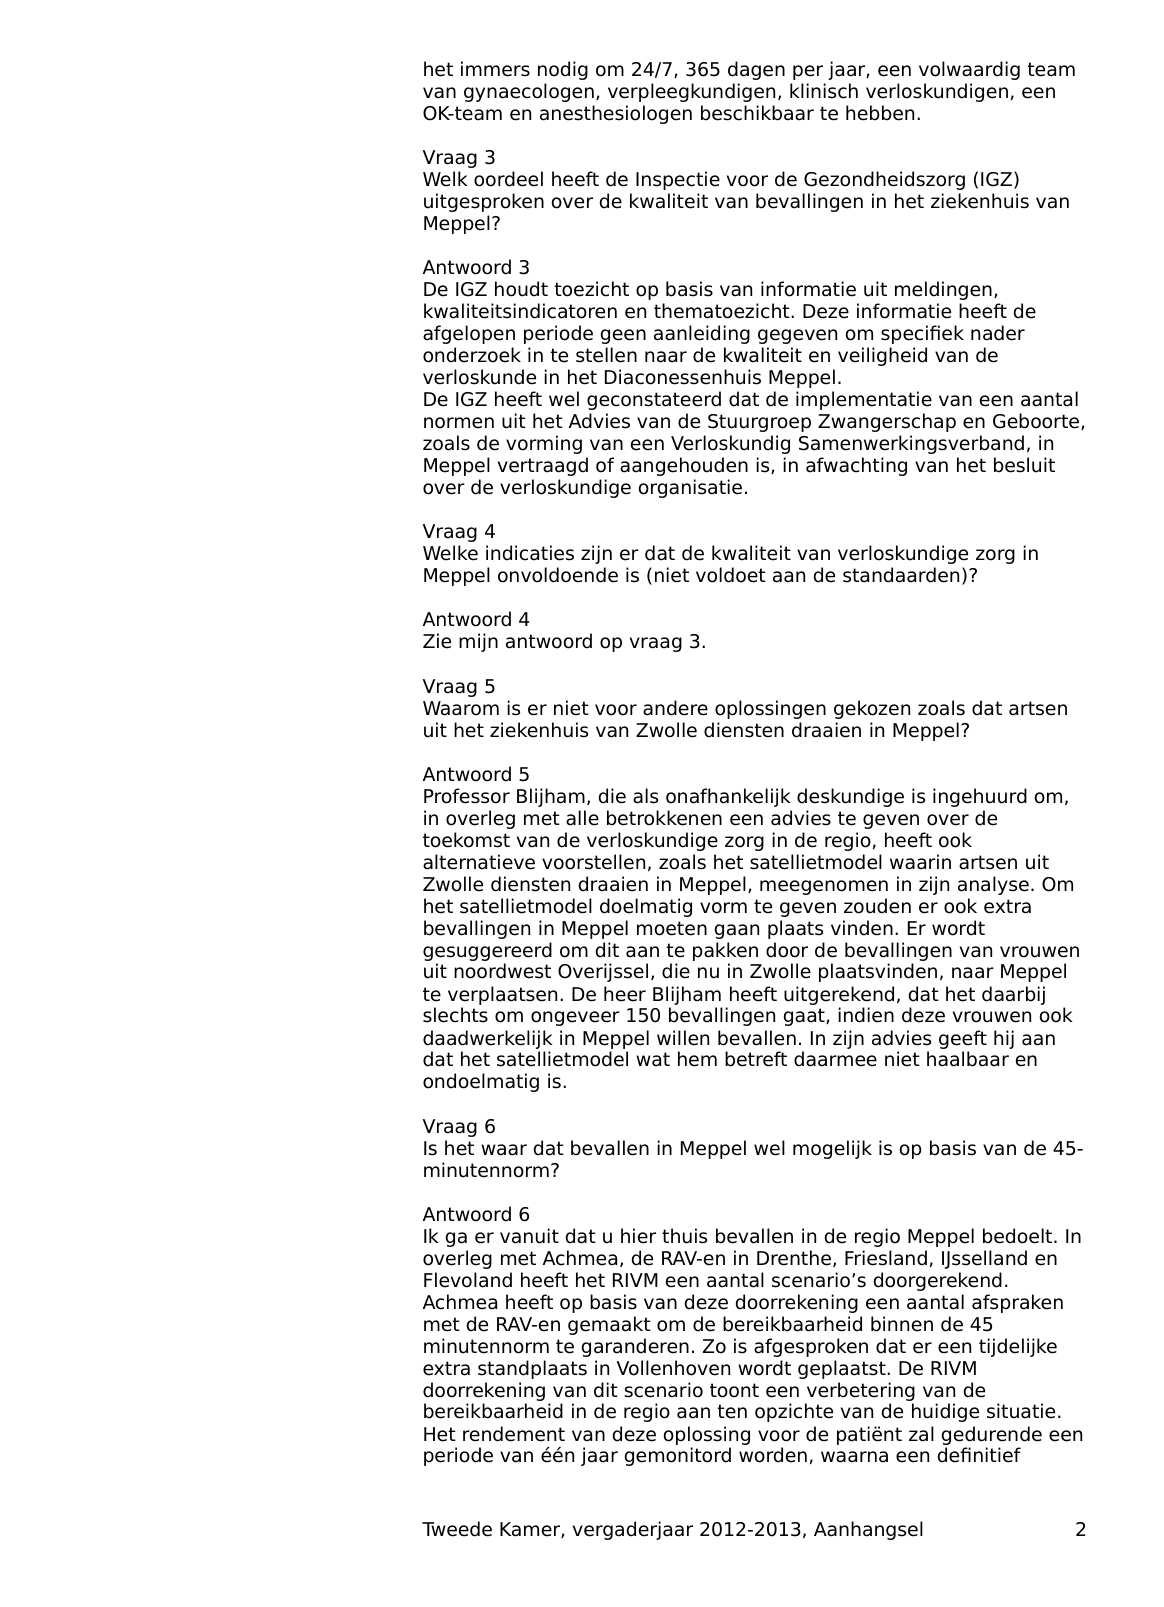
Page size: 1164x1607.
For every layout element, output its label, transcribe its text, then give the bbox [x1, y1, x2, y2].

text Welke indicaties zijn er dat de kwaliteit van verloskundige zorg in Meppel onvoldoende is (niet voldoet aan de standaarden)? [422, 543, 1087, 587]
text het immers nodig om 24/7, 365 dagen per jaar, een volwaardig team van gynaecologen, verpleegkundigen, klinisch verloskundigen, een OK-team en anesthesiologen beschikbaar te hebben. [422, 59, 1087, 125]
text Vraag 3 [422, 147, 1087, 169]
text Professor Blijham, die als onafhankelijk deskundige is ingehuurd om, in overleg met alle betrokkenen een advies te geven over de toekomst van de verloskundige zorg in de regio, heeft ook alternatieve voorstellen, zoals het satellietmodel waarin artsen uit Zwolle diensten draaien in Meppel, meegenomen in zijn analyse. Om het satellietmodel doelmatig vorm te geven zouden er ook extra bevallingen in Meppel moeten gaan plaats vinden. Er wordt gesuggereerd om dit aan te pakken door de bevallingen van vrouwen uit noordwest Overijssel, die nu in Zwolle plaatsvinden, naar Meppel te verplaatsen. De heer Blijham heeft uitgerekend, dat het daarbij slechts om ongeveer 150 bevallingen gaat, indien deze vrouwen ook daadwerkelijk in Meppel willen bevallen. In zijn advies geeft hij aan dat het satellietmodel wat hem betreft daarmee niet haalbaar en ondoelmatig is. [422, 786, 1087, 1093]
text Welk oordeel heeft de Inspectie voor de Gezondheidszorg (IGZ) uitgesproken over de kwaliteit van bevallingen in het ziekenhuis van Meppel? [422, 169, 1087, 235]
text Vraag 4 [422, 521, 1087, 543]
text Antwoord 5 [422, 764, 1087, 786]
text De IGZ houdt toezicht op basis van informatie uit meldingen, kwaliteitsindicatoren en thematoezicht. Deze informatie heeft de afgelopen periode geen aanleiding gegeven om specifiek nader onderzoek in te stellen naar de kwaliteit en veiligheid van de verloskunde in het Diaconessenhuis Meppel. [422, 279, 1087, 389]
text Antwoord 3 [422, 257, 1087, 279]
text Vraag 6 [422, 1116, 1087, 1137]
text Ik ga er vanuit dat u hier thuis bevallen in de regio Meppel bedoelt. In overleg met Achmea, de RAV-en in Drenthe, Friesland, IJsselland en Flevoland heeft het RIVM een aantal scenario’s doorgerekend. Achmea heeft op basis van deze doorrekening een aantal afspraken met de RAV-en gemaakt om de bereikbaarheid binnen de 45 minutennorm te garanderen. Zo is afgesproken dat er een tijdelijke extra standplaats in Vollenhoven wordt geplaatst. De RIVM doorrekening van dit scenario toont een verbetering van de bereikbaarheid in de regio aan ten opzichte van de huidige situatie. Het rendement van deze oplossing voor de patiënt zal gedurende een periode van één jaar gemonitord worden, waarna een definitief [422, 1226, 1087, 1467]
text Antwoord 6 [422, 1204, 1087, 1226]
text Waarom is er niet voor andere oplossingen gekozen zoals dat artsen uit het ziekenhuis van Zwolle diensten draaien in Meppel? [422, 697, 1087, 741]
text Antwoord 4 [422, 609, 1087, 631]
text Zie mijn antwoord op vraag 3. [422, 631, 1087, 653]
text Vraag 5 [422, 676, 1087, 697]
text Is het waar dat bevallen in Meppel wel mogelijk is op basis van de 45-minutennorm? [422, 1137, 1087, 1181]
text De IGZ heeft wel geconstateerd dat de implementatie van een aantal normen uit het Advies van de Stuurgroep Zwangerschap en Geboorte, zoals de vorming van een Verloskundig Samenwerkingsverband, in Meppel vertraagd of aangehouden is, in afwachting van het besluit over de verloskundige organisatie. [422, 389, 1087, 499]
